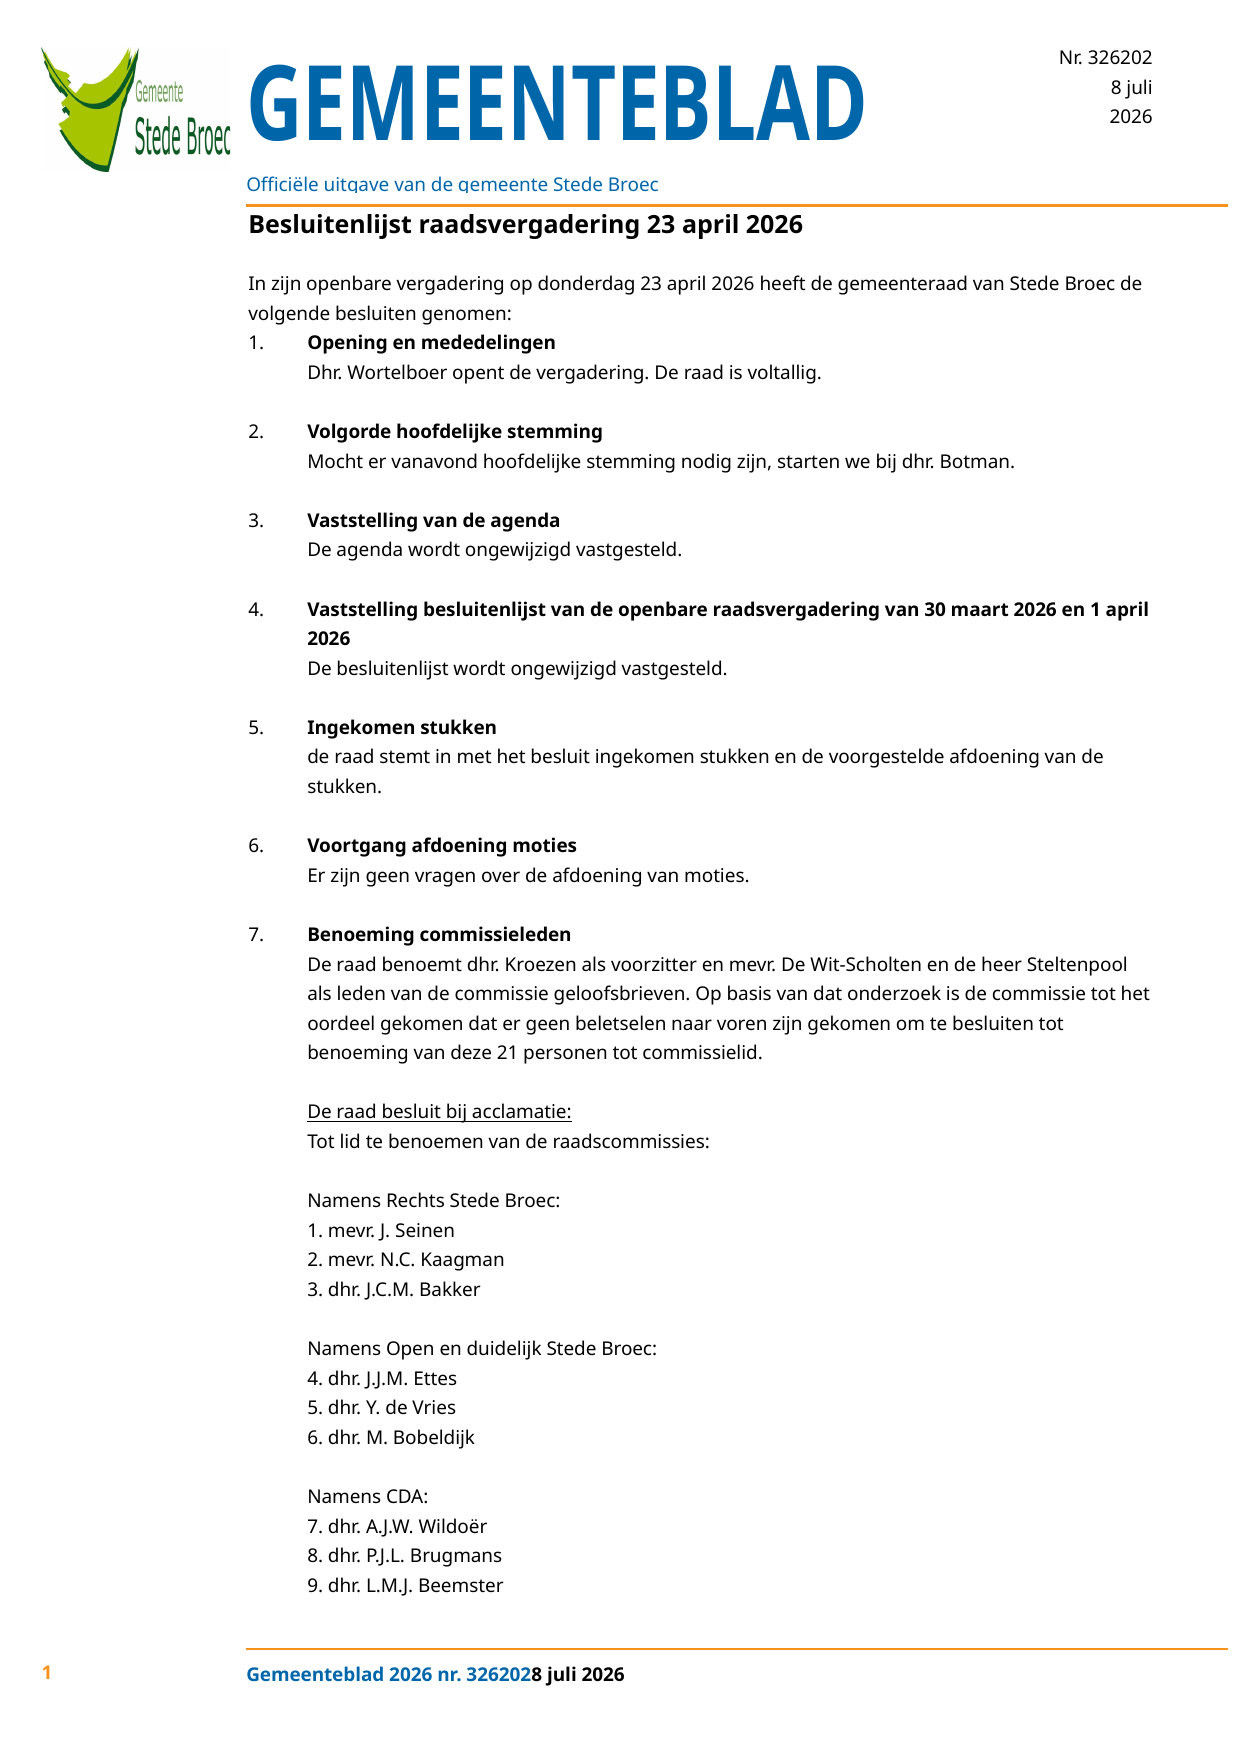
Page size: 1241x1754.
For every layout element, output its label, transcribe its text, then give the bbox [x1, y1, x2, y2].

list 2. mevr. N.C. Kaagman [248, 1247, 1152, 1272]
list de raad stemt in met het besluit ingekomen stukken en de voorgestelde afdoening van de stukken. [248, 744, 1152, 799]
list De besluitenlijst wordt ongewijzigd vastgesteld. [248, 655, 1152, 681]
list Namens Rechts Stede Broec: [248, 1187, 1152, 1213]
list Voortgang afdoening moties [248, 832, 1152, 858]
list Namens CDA: [248, 1483, 1152, 1509]
list 3. dhr. J.C.M. Bakker [248, 1276, 1152, 1302]
list De agenda wordt ongewijzigd vastgesteld. [248, 537, 1152, 562]
list 4. dhr. J.J.M. Ettes [248, 1365, 1152, 1391]
list 7. dhr. A.J.W. Wildoër [248, 1513, 1152, 1538]
list 9. dhr. L.M.J. Beemster [248, 1572, 1152, 1598]
list Volgorde hoofdelijke stemming [248, 418, 1152, 444]
list 5. dhr. Y. de Vries [248, 1394, 1152, 1420]
list Tot lid te benoemen van de raadscommissies: [248, 1128, 1152, 1154]
list Dhr. Wortelboer opent de vergadering. De raad is voltallig. [248, 359, 1152, 385]
list Vaststelling van de agenda [248, 507, 1152, 533]
list Mocht er vanavond hoofdelijke stemming nodig zijn, starten we bij dhr. Botman. [248, 448, 1152, 473]
text In zijn openbare vergadering op donderdag 23 april 2026 heeft de gemeenteraad van Stede Broec de volgende besluiten genomen: [248, 270, 1152, 326]
list De raad besluit bij acclamatie: [248, 1099, 1152, 1124]
list 1. mevr. J. Seinen [248, 1217, 1152, 1243]
list De raad benoemt dhr. Kroezen als voorzitter en mevr. De Wit-Scholten en de heer Steltenpool als leden van de commissie geloofsbrieven. Op basis van dat onderzoek is de commissie tot het oordeel gekomen dat er geen beletselen naar voren zijn gekomen om te besluiten tot benoeming van deze 21 personen tot commissielid. [248, 951, 1152, 1065]
picture [41, 47, 231, 172]
list 8. dhr. P.J.L. Brugmans [248, 1542, 1152, 1568]
text Besluitenlijst raadsvergadering 23 april 2026 [248, 207, 1152, 241]
list Namens Open en duidelijk Stede Broec: [248, 1335, 1152, 1361]
list Benoeming commissieleden [248, 921, 1152, 947]
list Ingekomen stukken [248, 714, 1152, 740]
list Er zijn geen vragen over de afdoening van moties. [248, 862, 1152, 888]
list 6. dhr. M. Bobeldijk [248, 1424, 1152, 1450]
list Opening en mededelingen [248, 329, 1152, 355]
list Vaststelling besluitenlijst van de openbare raadsvergadering van 30 maart 2026 en 1 april 2026 [248, 596, 1152, 651]
